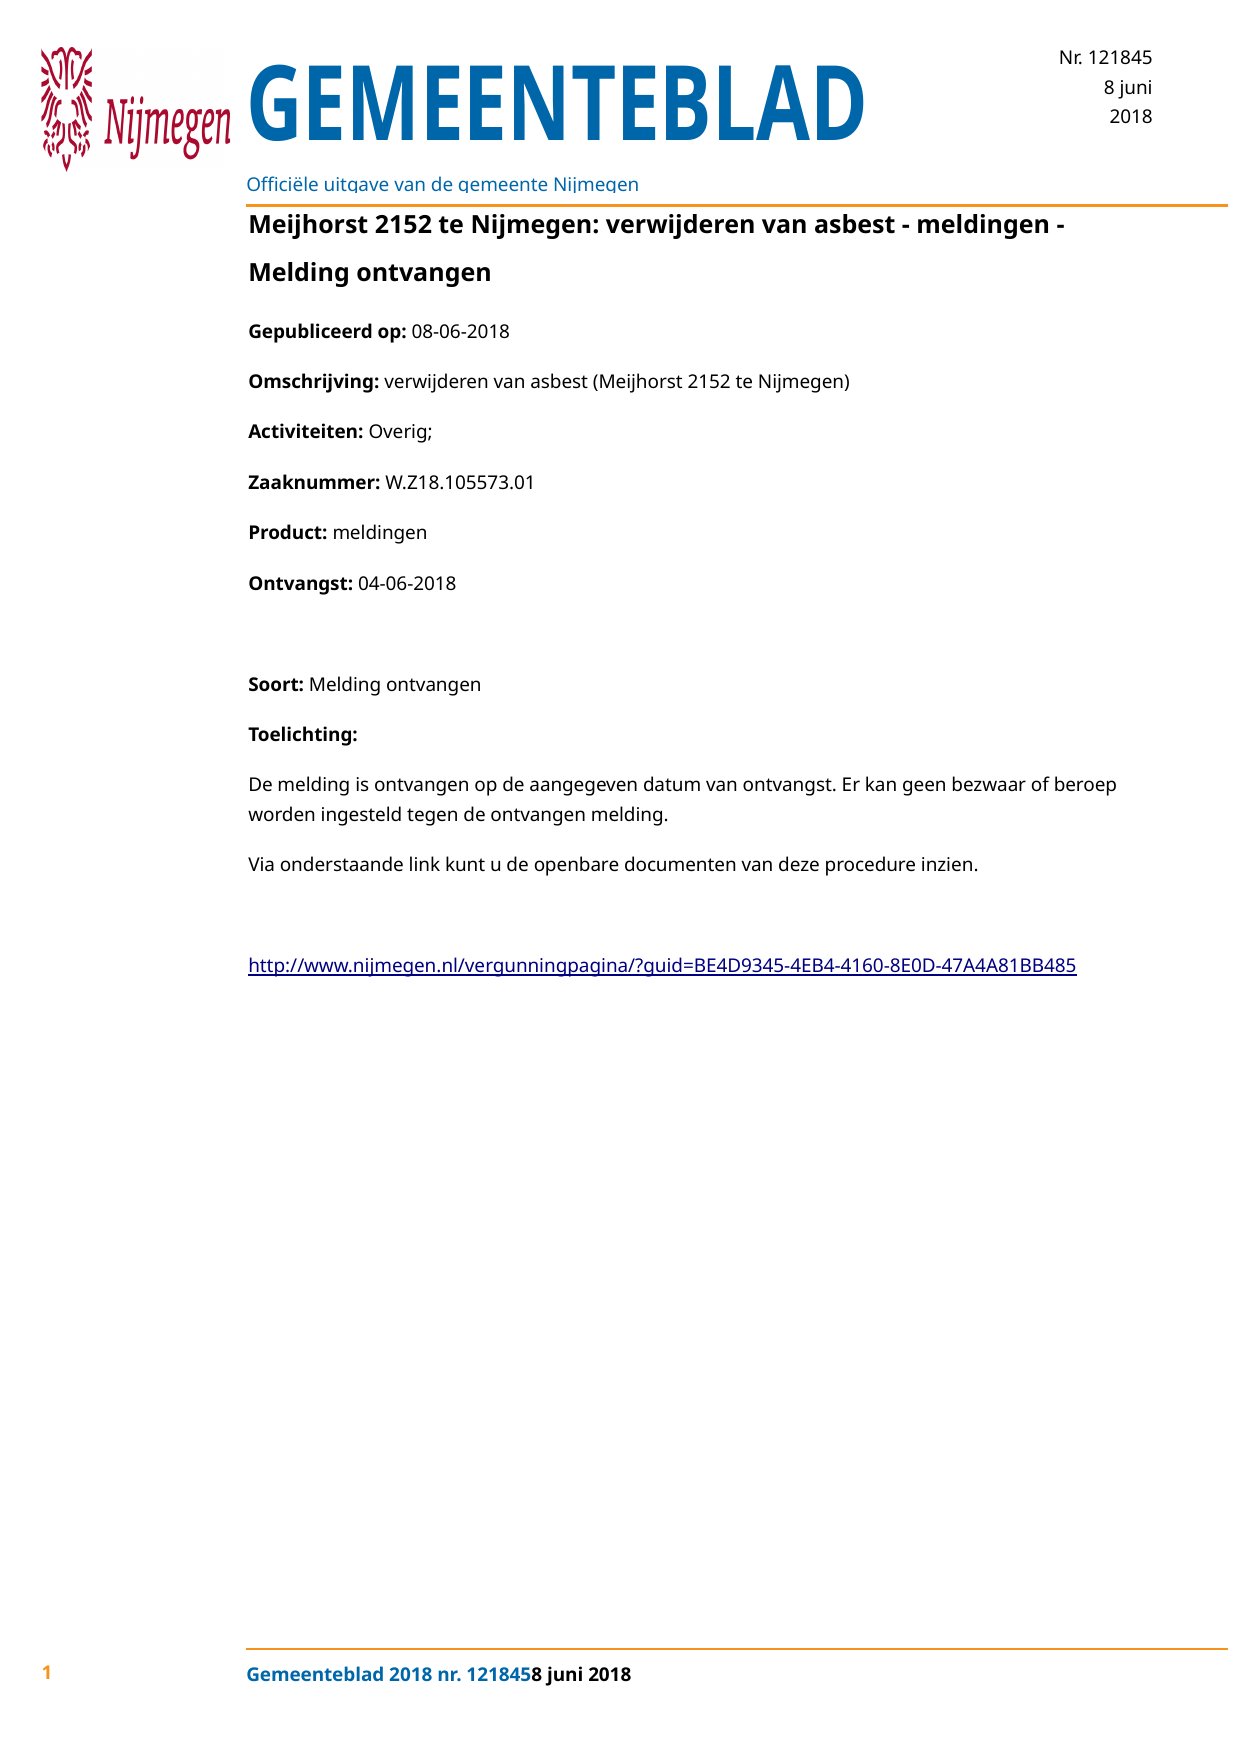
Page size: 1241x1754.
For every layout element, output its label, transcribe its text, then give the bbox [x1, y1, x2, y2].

text Toelichting: [248, 721, 1152, 747]
text Omschrijving: verwijderen van asbest (Meijhorst 2152 te Nijmegen) [248, 368, 1152, 394]
text De melding is ontvangen op de aangegeven datum van ontvangst. Er kan geen bezwaar of beroep worden ingesteld tegen de ontvangen melding. [248, 772, 1152, 827]
text Ontvangst: 04-06-2018 [248, 570, 1152, 596]
text Soort: Melding ontvangen [248, 671, 1152, 697]
text Via onderstaande link kunt u de openbare documenten van deze procedure inzien. [248, 852, 1152, 877]
text Zaaknummer: W.Z18.105573.01 [248, 469, 1152, 495]
picture [41, 47, 231, 172]
text Activiteiten: Overig; [248, 419, 1152, 444]
text Product: meldingen [248, 519, 1152, 545]
text Gepubliceerd op: 08-06-2018 [248, 318, 1152, 344]
text http://www.nijmegen.nl/vergunningpagina/?guid=BE4D9345-4EB4-4160-8E0D-47A4A81BB485 [248, 952, 1152, 978]
text Meijhorst 2152 te Nijmegen: verwijderen van asbest - meldingen - Melding ontvangen [248, 207, 1152, 288]
